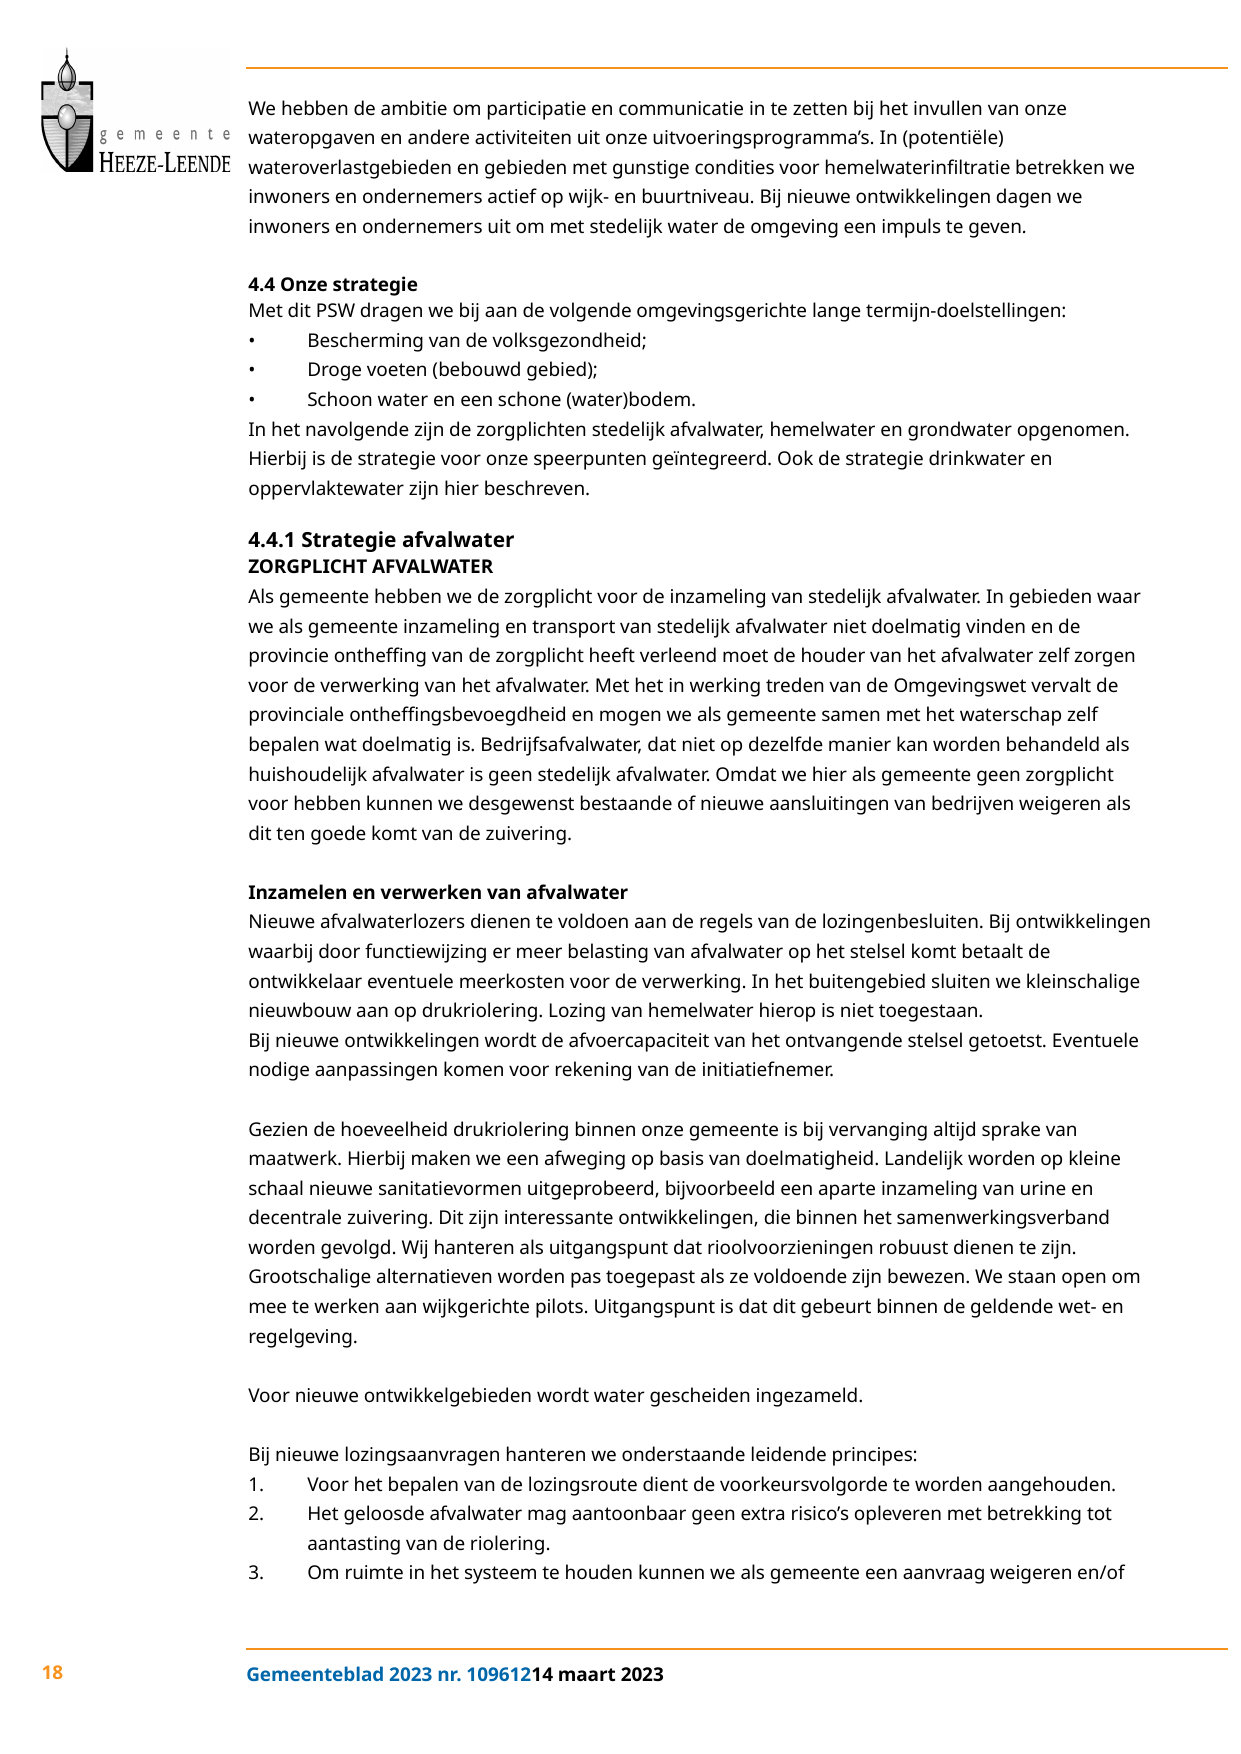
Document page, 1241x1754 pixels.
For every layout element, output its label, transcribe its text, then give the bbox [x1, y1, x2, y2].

text Voor nieuwe ontwikkelgebieden wordt water gescheiden ingezameld. [248, 1382, 1152, 1408]
text 4.4 Onze strategie [248, 272, 1152, 297]
text Met dit PSW dragen we bij aan de volgende omgevingsgerichte lange termijn-doelstellingen: [248, 297, 1152, 323]
text In het navolgende zijn de zorgplichten stedelijk afvalwater, hemelwater en grondwater opgenomen. Hierbij is de strategie voor onze speerpunten geïntegreerd. Ook de strategie drinkwater en oppervlaktewater zijn hier beschreven. [248, 416, 1152, 501]
text Inzamelen en verwerken van afvalwater [248, 879, 1152, 905]
picture [41, 47, 231, 172]
text ZORGPLICHT AFVALWATER [248, 554, 1152, 579]
text Als gemeente hebben we de zorgplicht voor de inzameling van stedelijk afvalwater. In gebieden waar we als gemeente inzameling en transport van stedelijk afvalwater niet doelmatig vinden en de provincie ontheffing van de zorgplicht heeft verleend moet de houder van het afvalwater zelf zorgen voor de verwerking van het afvalwater. Met het in werking treden van de Omgevingswet vervalt de provinciale ontheffingsbevoegdheid en mogen we als gemeente samen met het waterschap zelf bepalen wat doelmatig is. Bedrijfsafvalwater, dat niet op dezelfde manier kan worden behandeld als huishoudelijk afvalwater is geen stedelijk afvalwater. Omdat we hier als gemeente geen zorgplicht voor hebben kunnen we desgewenst bestaande of nieuwe aansluitingen van bedrijven weigeren als dit ten goede komt van de zuivering. [248, 583, 1152, 846]
list Bescherming van de volksgezondheid; [248, 327, 1152, 353]
list Schoon water en een schone (water)bodem. [248, 386, 1152, 412]
text Nieuwe afvalwaterlozers dienen te voldoen aan de regels van de lozingenbesluiten. Bij ontwikkelingen waarbij door functiewijzing er meer belasting van afvalwater op het stelsel komt betaalt de ontwikkelaar eventuele meerkosten voor de verwerking. In het buitengebied sluiten we kleinschalige nieuwbouw aan op drukriolering. Lozing van hemelwater hierop is niet toegestaan. [248, 909, 1152, 1023]
list Voor het bepalen van de lozingsroute dient de voorkeursvolgorde te worden aangehouden. [248, 1471, 1152, 1497]
table_header We hebben de ambitie om participatie en communicatie in te zetten bij het invullen van onze wateropgaven en andere activiteiten uit onze uitvoeringsprogramma’s. In (potentiële) wateroverlastgebieden en gebieden met gunstige condities voor hemelwaterinfiltratie betrekken we inwoners en ondernemers actief op wijk- en buurtniveau. Bij nieuwe ontwikkelingen dagen we inwoners en ondernemers uit om met stedelijk water de omgeving een impuls te geven. [248, 95, 1152, 239]
text Bij nieuwe ontwikkelingen wordt de afvoercapaciteit van het ontvangende stelsel getoetst. Eventuele nodige aanpassingen komen voor rekening van de initiatiefnemer. [248, 1027, 1152, 1082]
list Om ruimte in het systeem te houden kunnen we als gemeente een aanvraag weigeren en/of [248, 1559, 1152, 1585]
text Bij nieuwe lozingsaanvragen hanteren we onderstaande leidende principes: [248, 1441, 1152, 1467]
list Het geloosde afvalwater mag aantoonbaar geen extra risico’s opleveren met betrekking tot aantasting van de riolering. [248, 1500, 1152, 1556]
text 4.4.1 Strategie afvalwater [248, 525, 1152, 554]
list Droge voeten (bebouwd gebied); [248, 357, 1152, 382]
text Gezien de hoeveelheid drukriolering binnen onze gemeente is bij vervanging altijd sprake van maatwerk. Hierbij maken we een afweging op basis van doelmatigheid. Landelijk worden op kleine schaal nieuwe sanitatievormen uitgeprobeerd, bijvoorbeeld een aparte inzameling van urine en decentrale zuivering. Dit zijn interessante ontwikkelingen, die binnen het samenwerkingsverband worden gevolgd. Wij hanteren als uitgangspunt dat rioolvoorzieningen robuust dienen te zijn. Grootschalige alternatieven worden pas toegepast als ze voldoende zijn bewezen. We staan open om mee te werken aan wijkgerichte pilots. Uitgangspunt is dat dit gebeurt binnen de geldende wet- en regelgeving. [248, 1116, 1152, 1349]
